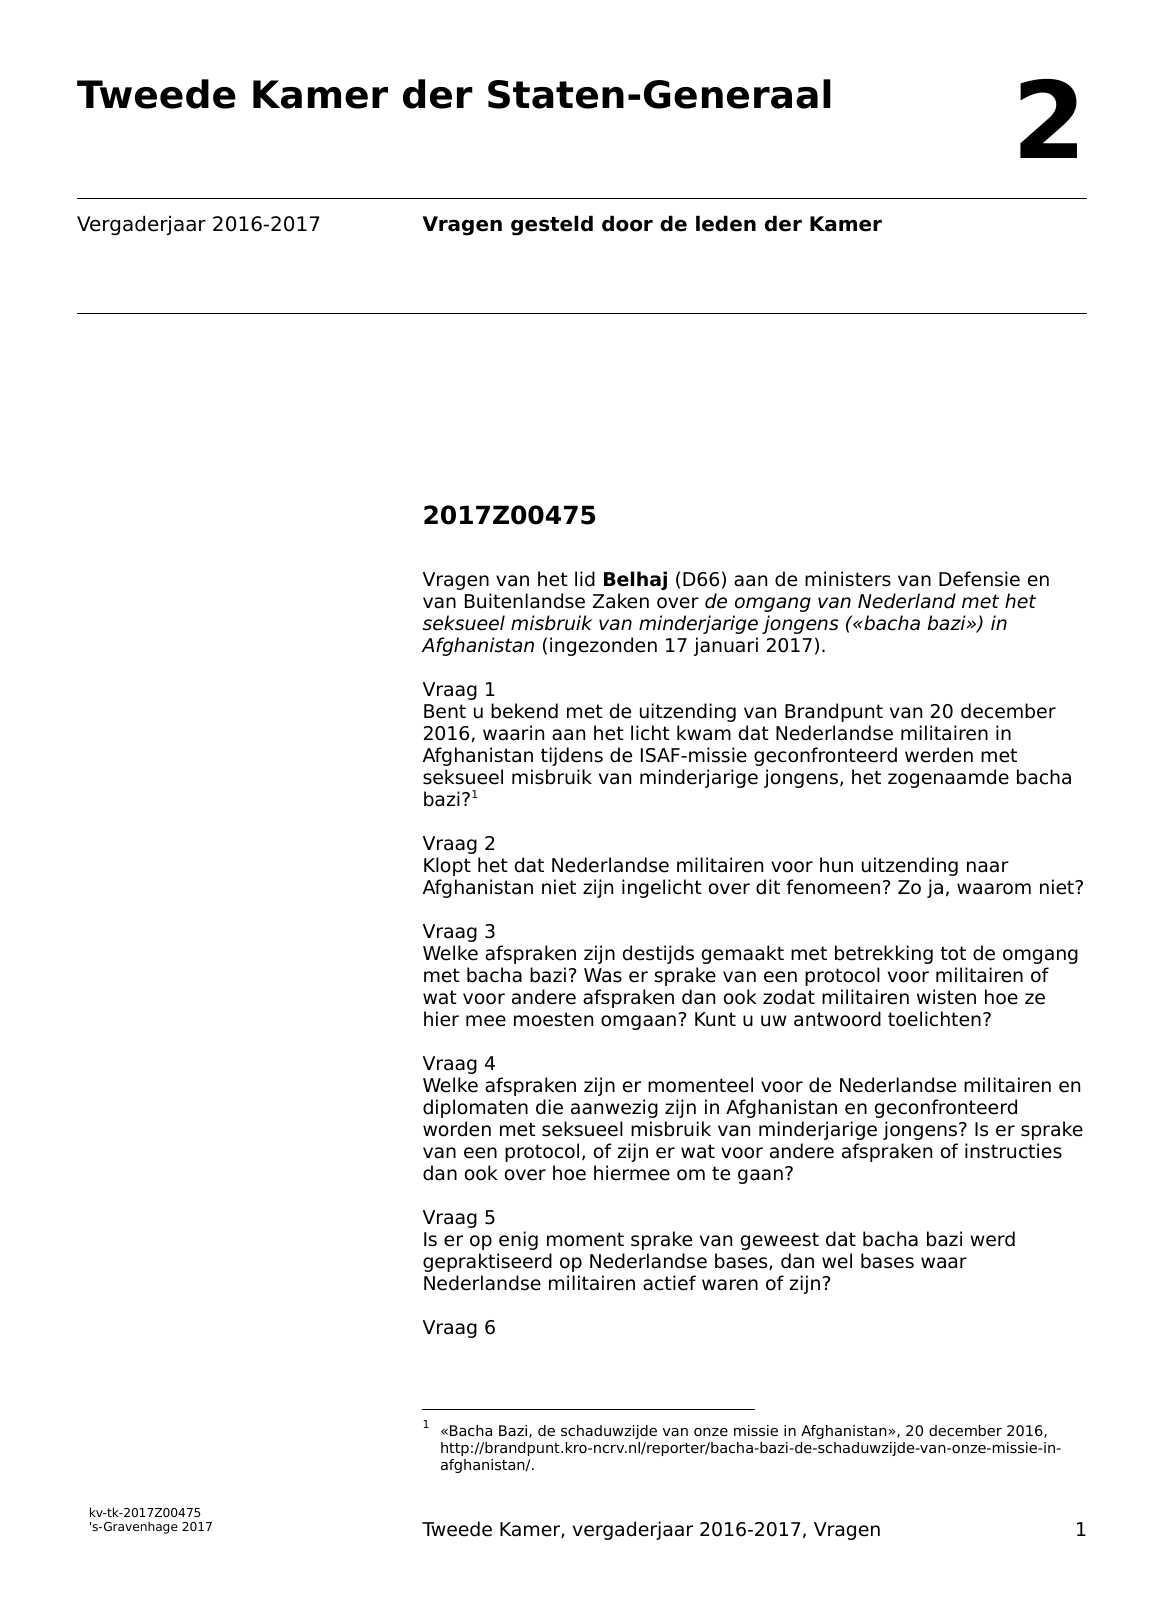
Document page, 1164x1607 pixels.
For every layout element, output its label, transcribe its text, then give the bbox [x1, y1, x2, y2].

table_header 2 [886, 59, 1087, 198]
text Is er op enig moment sprake van geweest dat bacha bazi werd gepraktiseerd op Nederlandse bases, dan wel bases waar Nederlandse militairen actief waren of zijn? [422, 1229, 1087, 1295]
text Welke afspraken zijn destijds gemaakt met betrekking tot de omgang met bacha bazi? Was er sprake van een protocol voor militairen of wat voor andere afspraken dan ook zodat militairen wisten hoe ze hier mee moesten omgaan? Kunt u uw antwoord toelichten? [422, 943, 1087, 1031]
table_cell Vragen gesteld door de leden der Kamer [422, 199, 1087, 313]
text Vraag 4 [422, 1053, 1087, 1075]
table_header Tweede Kamer der Staten-Generaal [77, 59, 886, 198]
text kv-tk-2017Z00475 [88, 1506, 323, 1520]
text Vraag 3 [422, 921, 1087, 943]
text Vraag 5 [422, 1207, 1087, 1229]
text Vragen van het lid Belhaj (D66) aan de ministers van Defensie en van Buitenlandse Zaken over de omgang van Nederland met het seksueel misbruik van minderjarige jongens («bacha bazi») in Afghanistan (ingezonden 17 januari 2017). [422, 569, 1087, 657]
text Welke afspraken zijn er momenteel voor de Nederlandse militairen en diplomaten die aanwezig zijn in Afghanistan en geconfronteerd worden met seksueel misbruik van minderjarige jongens? Is er sprake van een protocol, of zijn er wat voor andere afspraken of instructies dan ook over hoe hiermee om te gaan? [422, 1075, 1087, 1185]
text Vraag 6 [422, 1317, 1087, 1339]
text Vraag 1 [422, 679, 1087, 701]
text 's-Gravenhage 2017 [88, 1520, 323, 1534]
text Klopt het dat Nederlandse militairen voor hun uitzending naar Afghanistan niet zijn ingelicht over dit fenomeen? Zo ja, waarom niet? [422, 855, 1087, 899]
table_cell Vergaderjaar 2016-2017 [77, 199, 422, 313]
text 2017Z00475 [422, 501, 1087, 531]
text Bent u bekend met de uitzending van Brandpunt van 20 december 2016, waarin aan het licht kwam dat Nederlandse militairen in Afghanistan tijdens de ISAF-missie geconfronteerd werden met seksueel misbruik van minderjarige jongens, het zogenaamde bacha bazi? [422, 701, 1087, 811]
text Vraag 2 [422, 833, 1087, 855]
text «Bacha Bazi, de schaduwzijde van onze missie in Afghanistan», 20 december 2016, http://brandpunt.kro-ncrv.nl/reporter/bacha-bazi-de-schaduwzijde-van-onze-missie-in-afghanistan/. [422, 1418, 1087, 1474]
